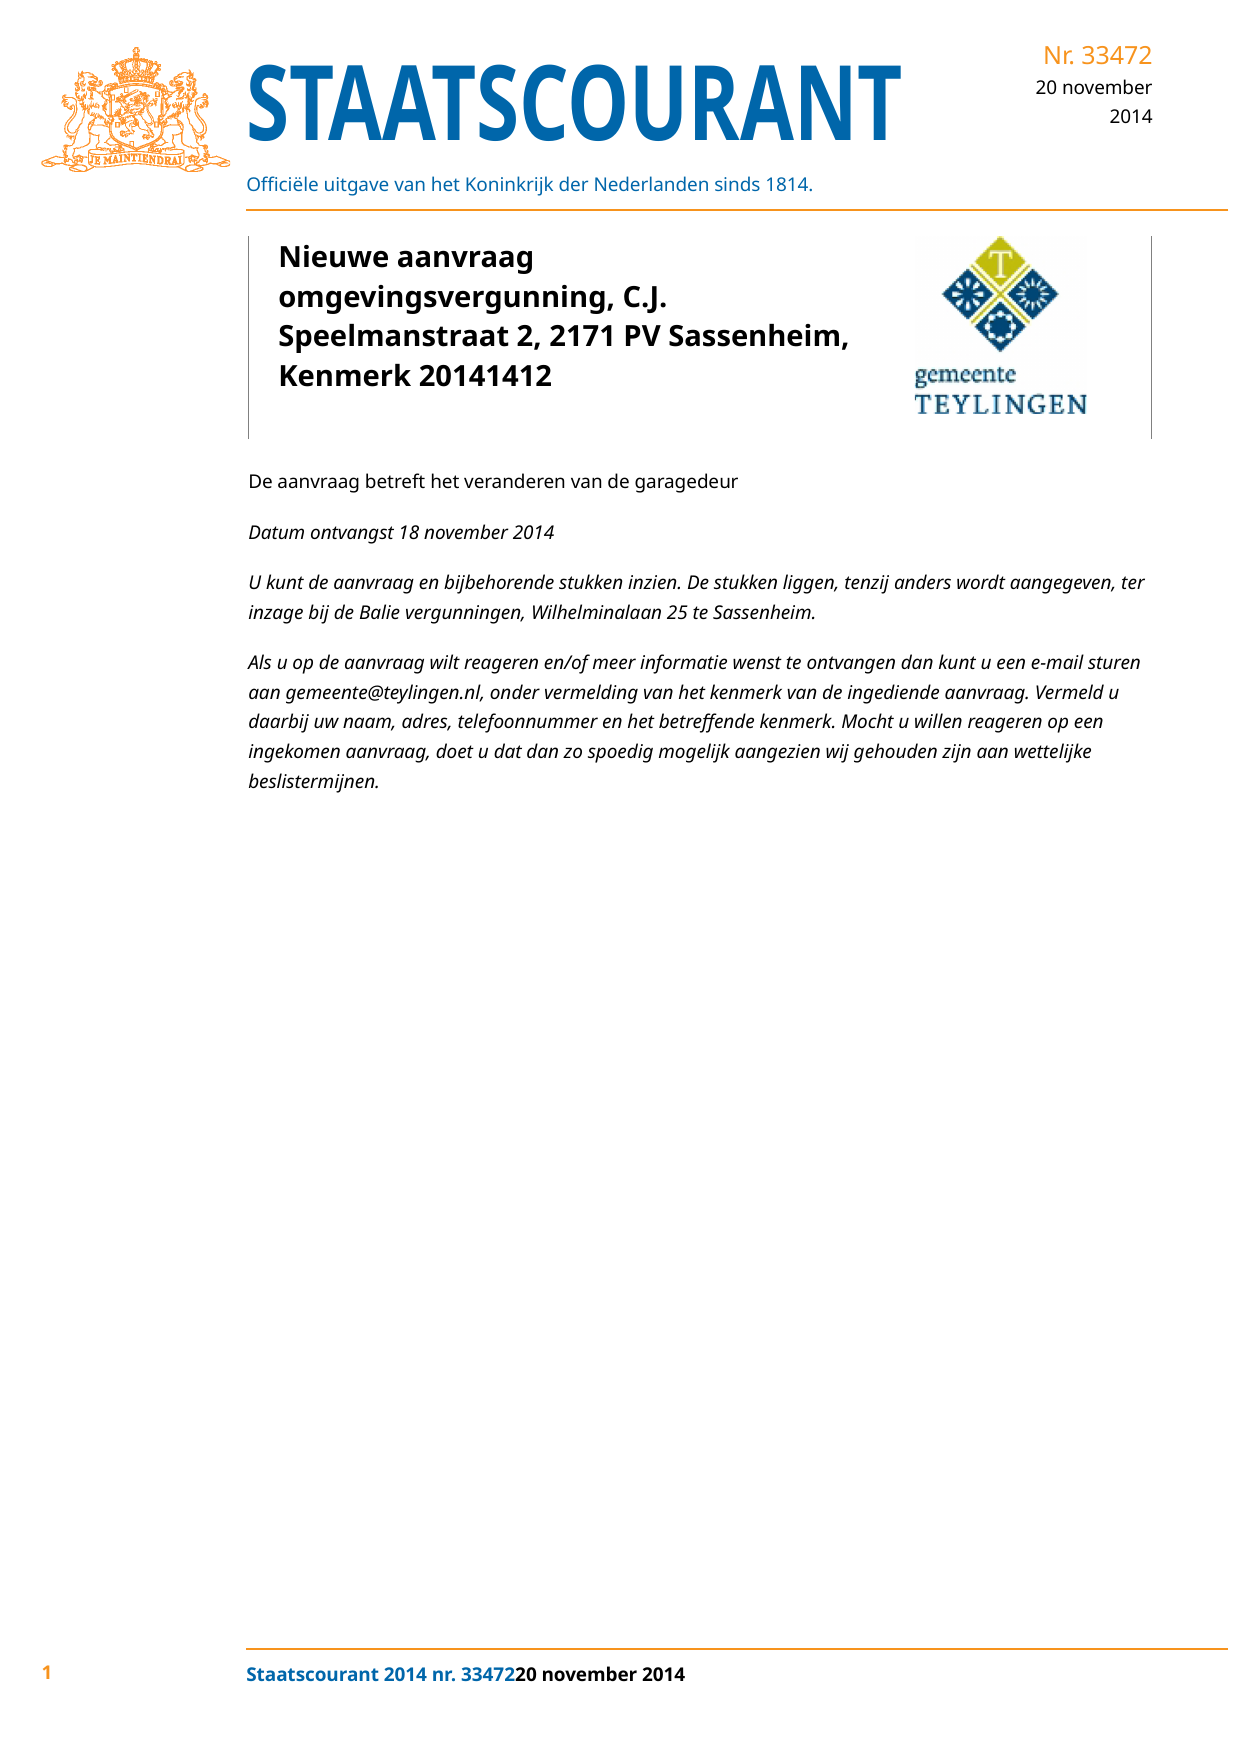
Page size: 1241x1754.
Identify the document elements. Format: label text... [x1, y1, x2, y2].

text U kunt de aanvraag en bijbehorende stukken inzien. De stukken liggen, tenzij anders wordt aangegeven, ter inzage bij de Balie vergunningen, Wilhelminalaan 25 te Sassenheim. [248, 569, 1152, 625]
picture [41, 47, 231, 172]
table_header [850, 414, 1151, 439]
text Datum ontvangst 18 november 2014 [248, 519, 1152, 545]
text Als u op de aanvraag wilt reageren en/of meer informatie wenst te ontvangen dan kunt u een e-mail sturen aan gemeente@teylingen.nl, onder vermelding van het kenmerk van de ingediende aanvraag. Vermeld u daarbij uw naam, adres, telefoonnummer en het betreffende kenmerk. Mocht u willen reageren op een ingekomen aanvraag, doet u dat dan zo spoedig mogelijk aangezien wij gehouden zijn aan wettelijke beslistermijnen. [248, 649, 1152, 793]
picture [914, 236, 1087, 414]
text De aanvraag betreft het veranderen van de garagedeur [248, 469, 1152, 494]
table_header [850, 236, 914, 413]
table_header [1087, 236, 1151, 413]
table_header Nieuwe aanvraag omgevingsvergunning, C.J. Speelmanstraat 2, 2171 PV Sassenheim, Kenmerk 20141412 [249, 236, 850, 439]
